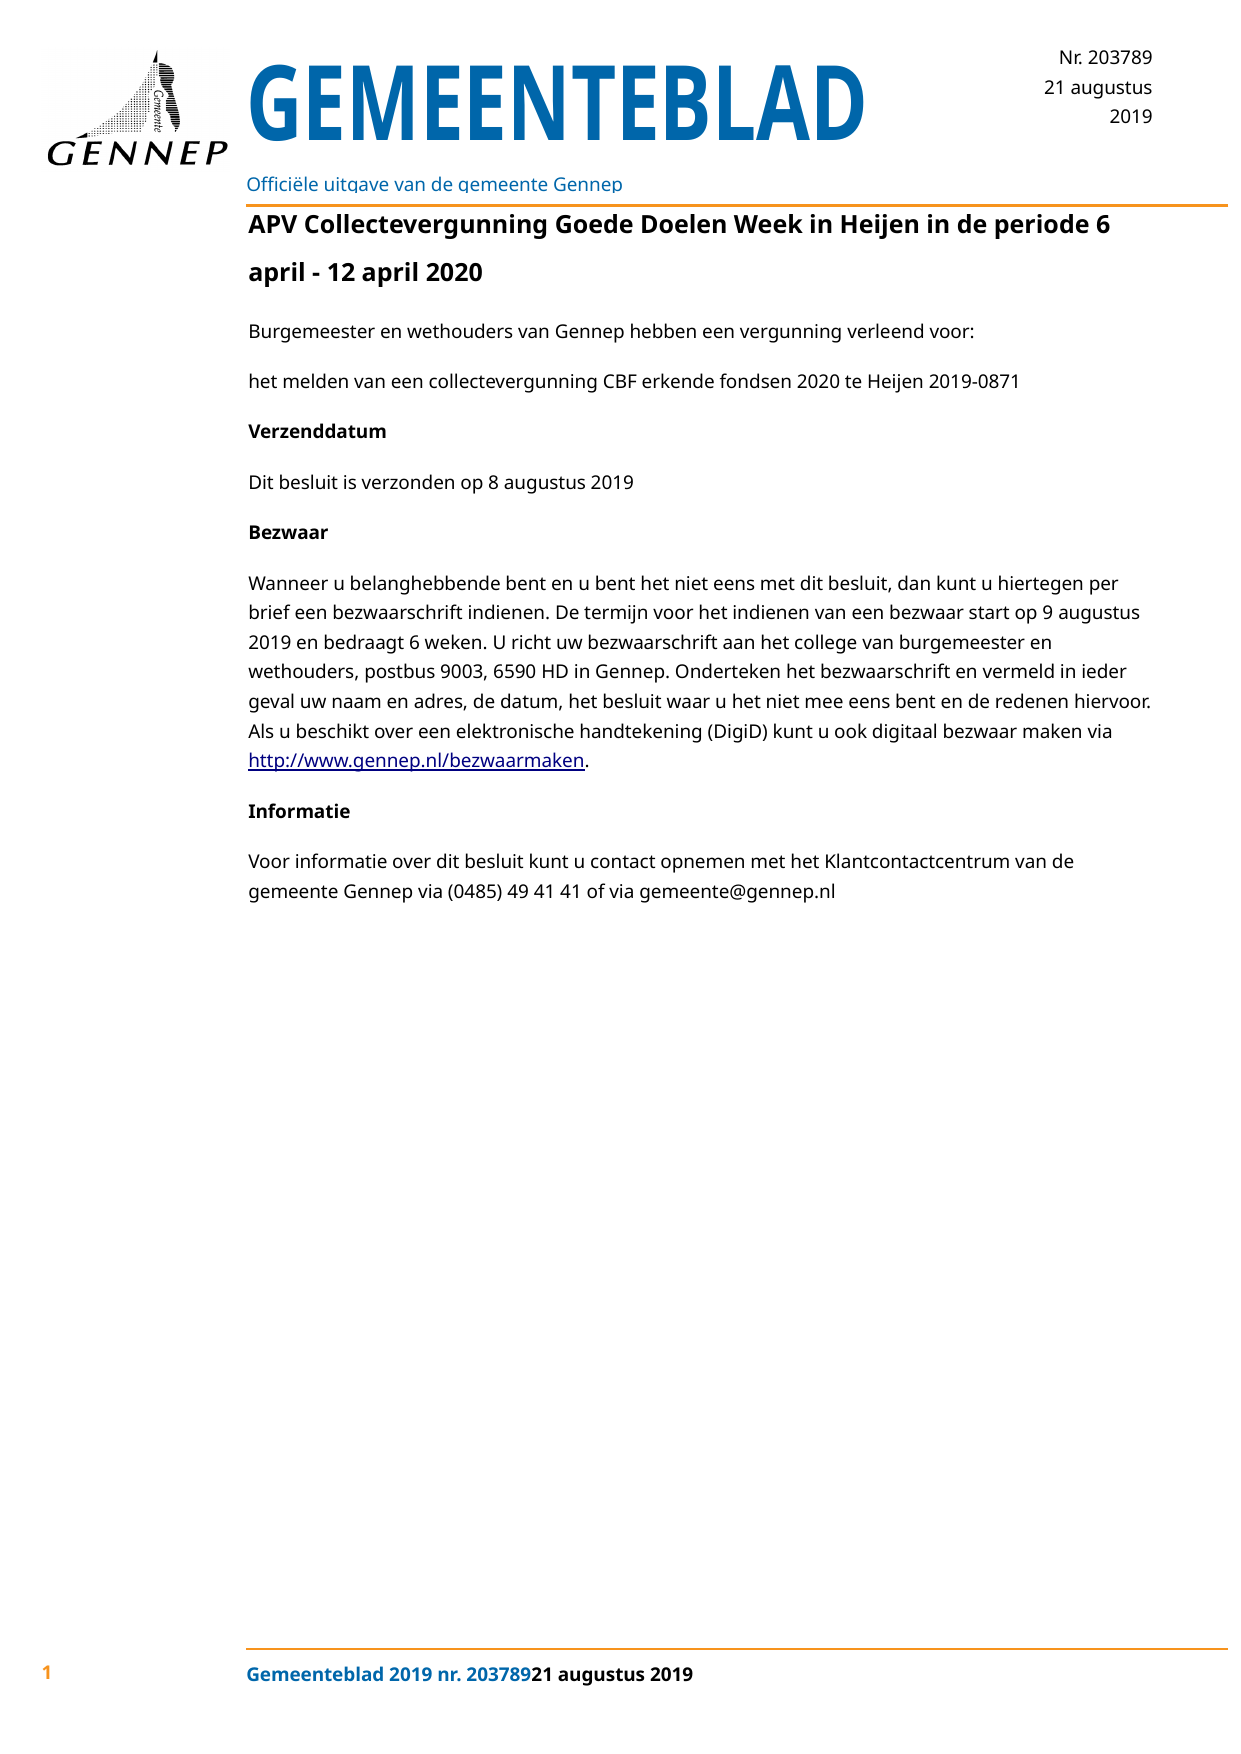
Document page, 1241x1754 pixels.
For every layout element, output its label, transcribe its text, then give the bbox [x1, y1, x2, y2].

text het melden van een collectevergunning CBF erkende fondsen 2020 te Heijen 2019-0871 [248, 368, 1152, 394]
picture [41, 47, 231, 172]
text Bezwaar [248, 519, 1152, 545]
text Voor informatie over dit besluit kunt u contact opnemen met het Klantcontactcentrum van de gemeente Gennep via (0485) 49 41 41 of via gemeente@gennep.nl [248, 848, 1152, 904]
text Informatie [248, 798, 1152, 824]
text Dit besluit is verzonden op 8 augustus 2019 [248, 469, 1152, 495]
text APV Collectevergunning Goede Doelen Week in Heijen in de periode 6 april - 12 april 2020 [248, 207, 1152, 288]
text Burgemeester en wethouders van Gennep hebben een vergunning verleend voor: [248, 318, 1152, 344]
text Wanneer u belanghebbende bent en u bent het niet eens met dit besluit, dan kunt u hiertegen per brief een bezwaarschrift indienen. De termijn voor het indienen van een bezwaar start op 9 augustus 2019 en bedraagt 6 weken. U richt uw bezwaarschrift aan het college van burgemeester en wethouders, postbus 9003, 6590 HD in Gennep. Onderteken het bezwaarschrift en vermeld in ieder geval uw naam en adres, de datum, het besluit waar u het niet mee eens bent en de redenen hiervoor. Als u beschikt over een elektronische handtekening (DigiD) kunt u ook digitaal bezwaar maken via http://www.gennep.nl/bezwaarmaken. [248, 570, 1152, 773]
text Verzenddatum [248, 419, 1152, 444]
